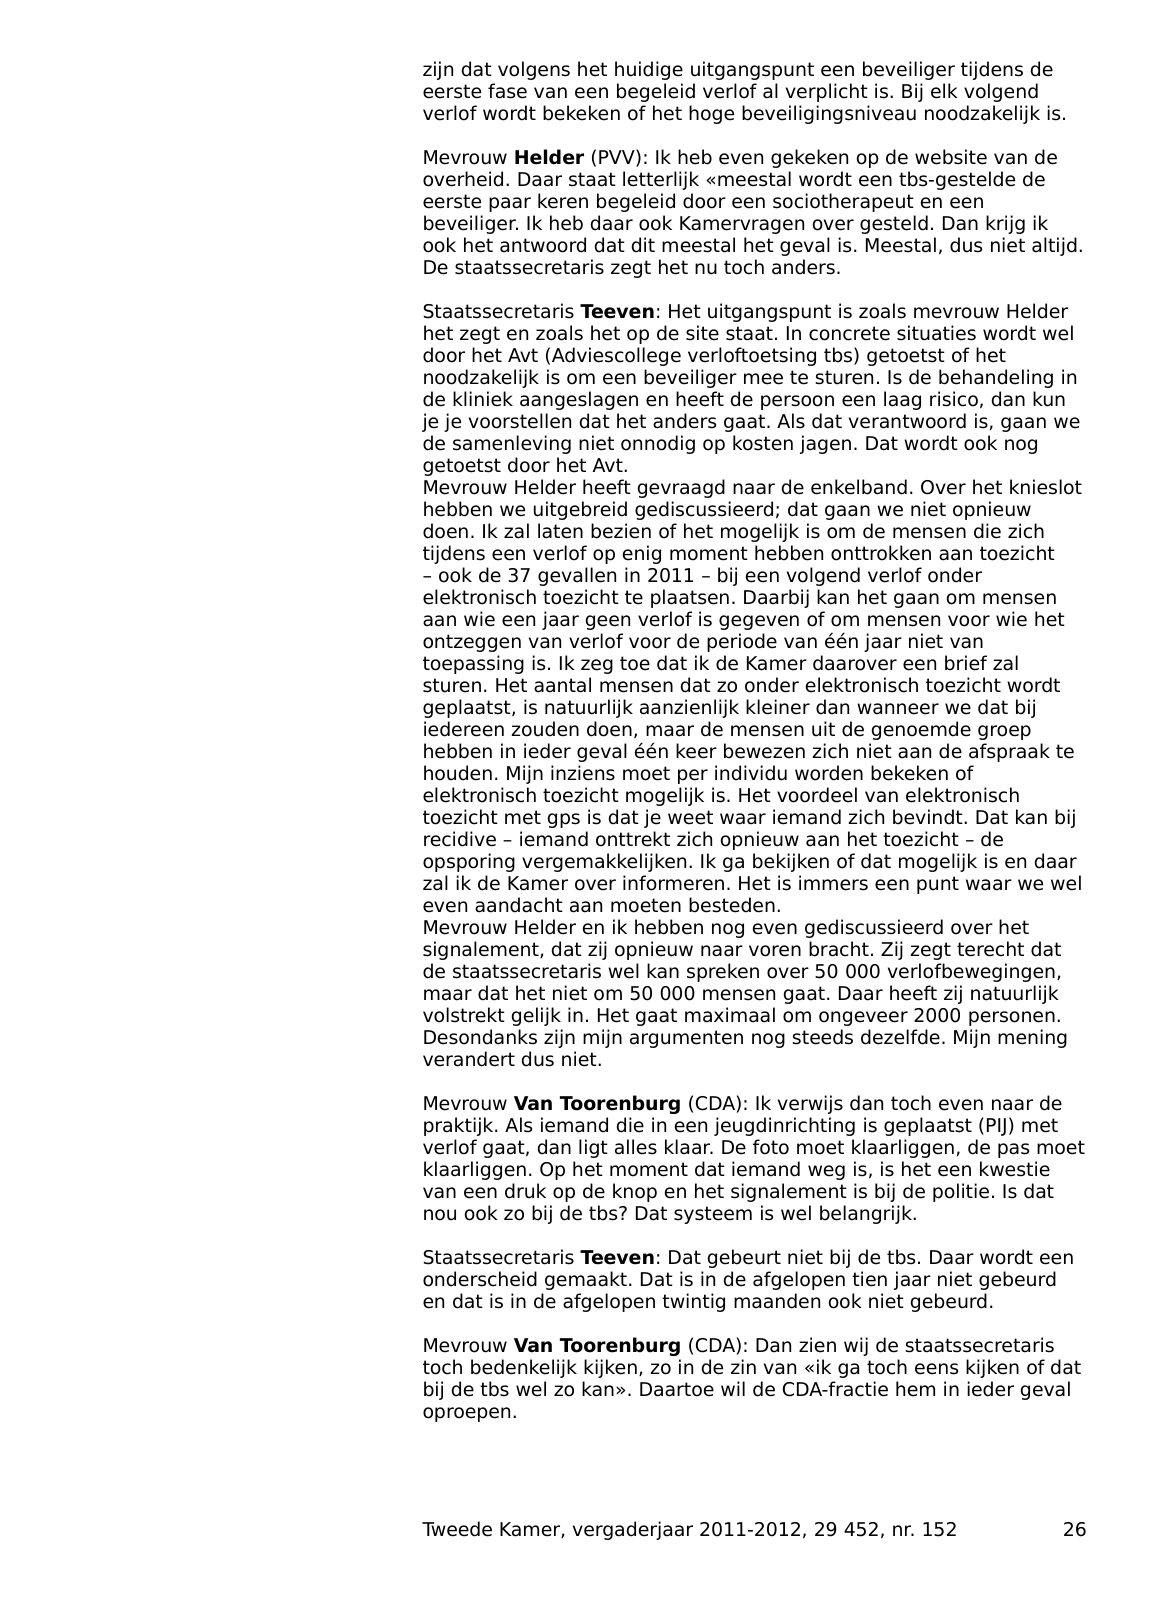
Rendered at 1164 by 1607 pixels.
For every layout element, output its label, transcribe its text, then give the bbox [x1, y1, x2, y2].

text Mevrouw Van Toorenburg (CDA): Dan zien wij de staatssecretaris toch bedenkelijk kijken, zo in de zin van «ik ga toch eens kijken of dat bij de tbs wel zo kan». Daartoe wil de CDA-fractie hem in ieder geval oproepen. [422, 1335, 1087, 1423]
text Staatssecretaris Teeven: Het uitgangspunt is zoals mevrouw Helder het zegt en zoals het op de site staat. In concrete situaties wordt wel door het Avt (Adviescollege verloftoetsing tbs) getoetst of het noodzakelijk is om een beveiliger mee te sturen. Is de behandeling in de kliniek aangeslagen en heeft de persoon een laag risico, dan kun je je voorstellen dat het anders gaat. Als dat verantwoord is, gaan we de samenleving niet onnodig op kosten jagen. Dat wordt ook nog getoetst door het Avt. [422, 301, 1087, 477]
text Mevrouw Van Toorenburg (CDA): Ik verwijs dan toch even naar de praktijk. Als iemand die in een jeugdinrichting is geplaatst (PIJ) met verlof gaat, dan ligt alles klaar. De foto moet klaarliggen, de pas moet klaarliggen. Op het moment dat iemand weg is, is het een kwestie van een druk op de knop en het signalement is bij de politie. Is dat nou ook zo bij de tbs? Dat systeem is wel belangrijk. [422, 1093, 1087, 1224]
text Mevrouw Helder (PVV): Ik heb even gekeken op de website van de overheid. Daar staat letterlijk «meestal wordt een tbs-gestelde de eerste paar keren begeleid door een sociotherapeut en een beveiliger. Ik heb daar ook Kamervragen over gesteld. Dan krijg ik ook het antwoord dat dit meestal het geval is. Meestal, dus niet altijd. De staatssecretaris zegt het nu toch anders. [422, 147, 1087, 279]
text Staatssecretaris Teeven: Dat gebeurt niet bij de tbs. Daar wordt een onderscheid gemaakt. Dat is in de afgelopen tien jaar niet gebeurd en dat is in de afgelopen twintig maanden ook niet gebeurd. [422, 1247, 1087, 1313]
text Mevrouw Helder heeft gevraagd naar de enkelband. Over het knieslot hebben we uitgebreid gediscussieerd; dat gaan we niet opnieuw doen. Ik zal laten bezien of het mogelijk is om de mensen die zich tijdens een verlof op enig moment hebben onttrokken aan toezicht – ook de 37 gevallen in 2011 – bij een volgend verlof onder elektronisch toezicht te plaatsen. Daarbij kan het gaan om mensen aan wie een jaar geen verlof is gegeven of om mensen voor wie het ontzeggen van verlof voor de periode van één jaar niet van toepassing is. Ik zeg toe dat ik de Kamer daarover een brief zal sturen. Het aantal mensen dat zo onder elektronisch toezicht wordt geplaatst, is natuurlijk aanzienlijk kleiner dan wanneer we dat bij iedereen zouden doen, maar de mensen uit de genoemde groep hebben in ieder geval één keer bewezen zich niet aan de afspraak te houden. Mijn inziens moet per individu worden bekeken of elektronisch toezicht mogelijk is. Het voordeel van elektronisch toezicht met gps is dat je weet waar iemand zich bevindt. Dat kan bij recidive – iemand onttrekt zich opnieuw aan het toezicht – de opsporing vergemakkelijken. Ik ga bekijken of dat mogelijk is en daar zal ik de Kamer over informeren. Het is immers een punt waar we wel even aandacht aan moeten besteden. [422, 477, 1087, 917]
text zijn dat volgens het huidige uitgangspunt een beveiliger tijdens de eerste fase van een begeleid verlof al verplicht is. Bij elk volgend verlof wordt bekeken of het hoge beveiligingsniveau noodzakelijk is. [422, 59, 1087, 125]
text Mevrouw Helder en ik hebben nog even gediscussieerd over het signalement, dat zij opnieuw naar voren bracht. Zij zegt terecht dat de staatssecretaris wel kan spreken over 50 000 verlofbewegingen, maar dat het niet om 50 000 mensen gaat. Daar heeft zij natuurlijk volstrekt gelijk in. Het gaat maximaal om ongeveer 2000 personen. Desondanks zijn mijn argumenten nog steeds dezelfde. Mijn mening verandert dus niet. [422, 917, 1087, 1071]
